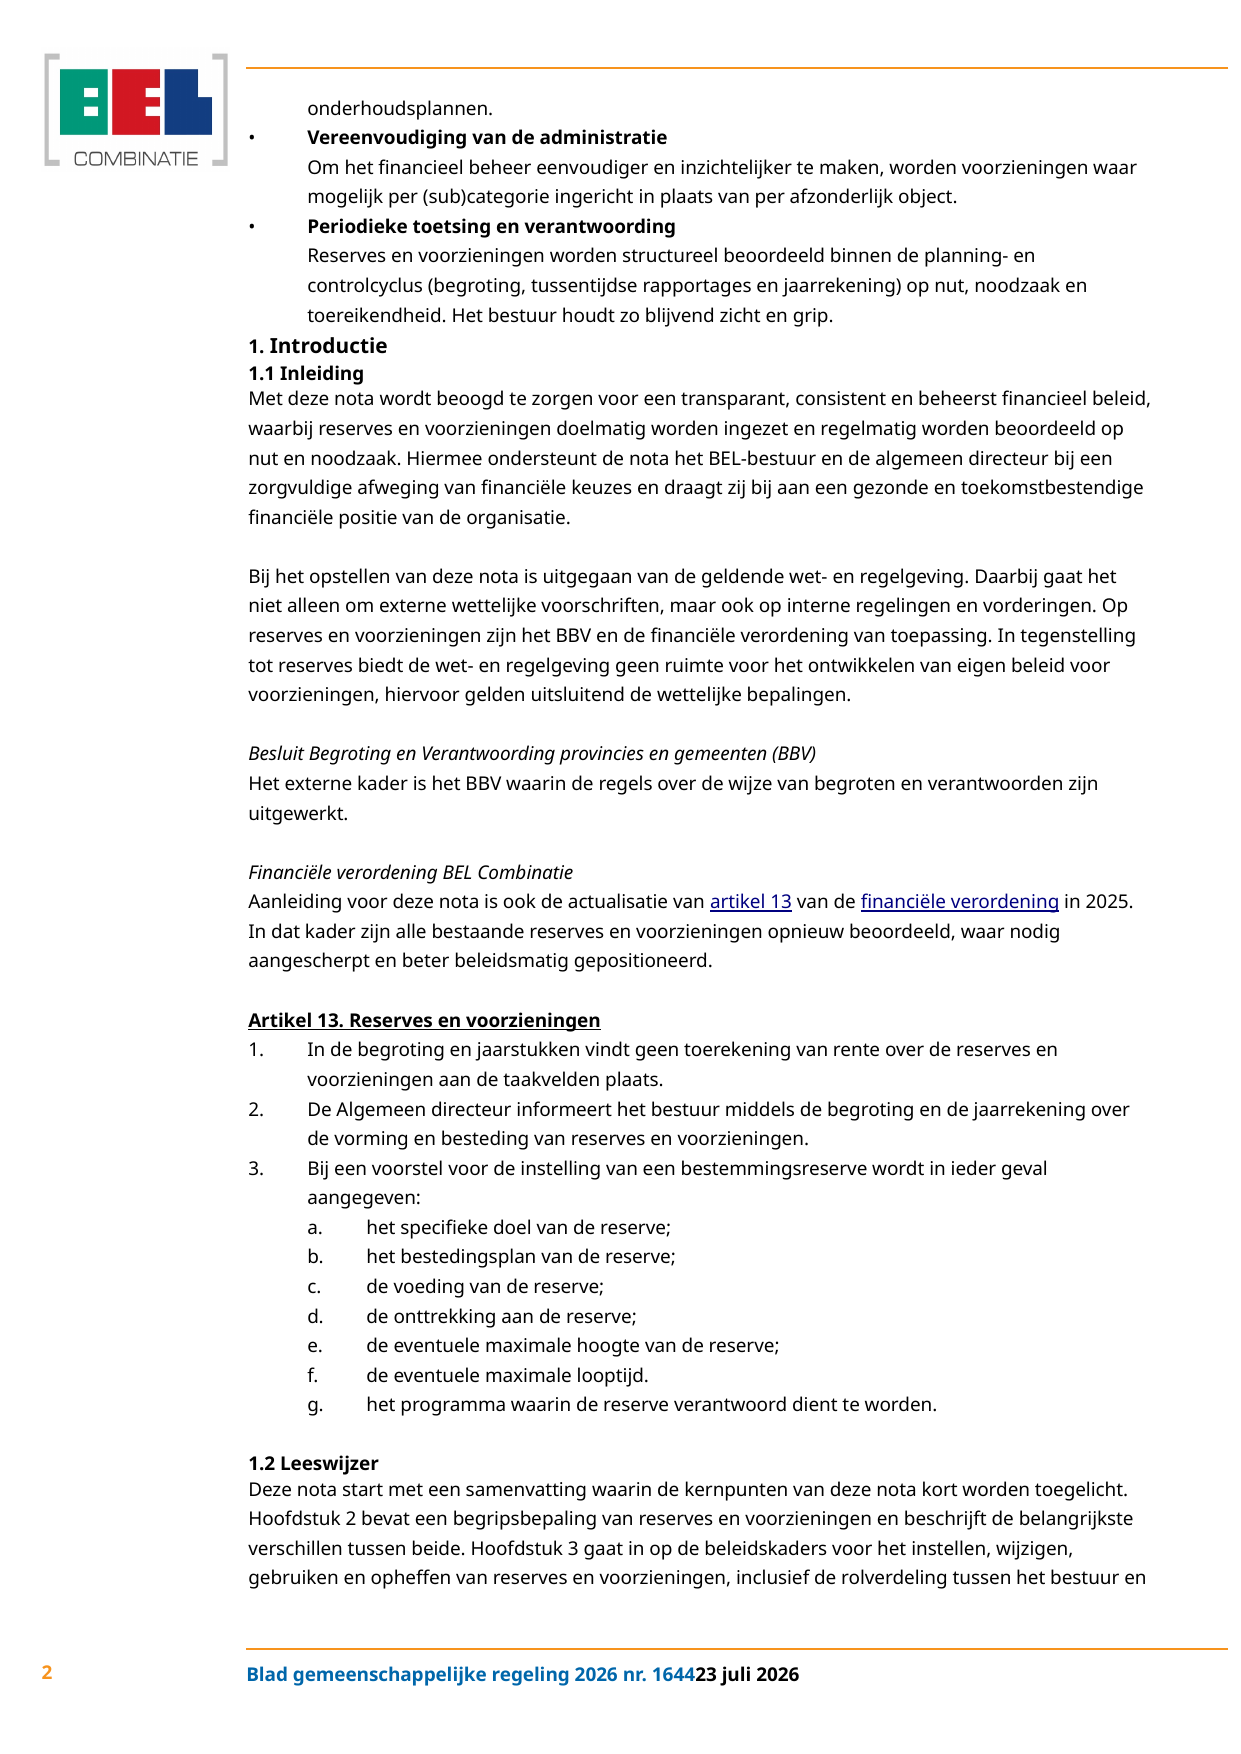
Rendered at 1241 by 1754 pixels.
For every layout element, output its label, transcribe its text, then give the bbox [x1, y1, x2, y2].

text Bij het opstellen van deze nota is uitgegaan van de geldende wet- en regelgeving. Daarbij gaat het niet alleen om externe wettelijke voorschriften, maar ook op interne regelingen en vorderingen. Op reserves en voorzieningen zijn het BBV en de financiële verordening van toepassing. In tegenstelling tot reserves biedt de wet- en regelgeving geen ruimte voor het ontwikkelen van eigen beleid voor voorzieningen, hiervoor gelden uitsluitend de wettelijke bepalingen. [248, 563, 1152, 707]
list Periodieke toetsing en verantwoording [248, 213, 1152, 239]
list onderhoudsplannen. [248, 95, 1152, 121]
text 1. Introductie [248, 331, 1152, 360]
picture [41, 47, 231, 172]
text Met deze nota wordt beoogd te zorgen voor een transparant, consistent en beheerst financieel beleid, waarbij reserves en voorzieningen doelmatig worden ingezet en regelmatig worden beoordeeld op nut en noodzaak. Hiermee ondersteunt de nota het BEL-bestuur en de algemeen directeur bij een zorgvuldige afweging van financiële keuzes en draagt zij bij aan een gezonde en toekomstbestendige financiële positie van de organisatie. [248, 386, 1152, 530]
text 1.1 Inleiding [248, 360, 1152, 386]
text Besluit Begroting en Verantwoording provincies en gemeenten (BBV) [248, 741, 1152, 766]
list Reserves en voorzieningen worden structureel beoordeeld binnen de planning- en controlcyclus (begroting, tussentijdse rapportages en jaarrekening) op nut, noodzaak en toereikendheid. Het bestuur houdt zo blijvend zicht en grip. [248, 243, 1152, 328]
text Aanleiding voor deze nota is ook de actualisatie van artikel 13 van de financiële verordening in 2025. In dat kader zijn alle bestaande reserves en voorzieningen opnieuw beoordeeld, waar nodig aangescherpt en beter beleidsmatig gepositioneerd. [248, 888, 1152, 973]
text Deze nota start met een samenvatting waarin de kernpunten van deze nota kort worden toegelicht. Hoofdstuk 2 bevat een begripsbepaling van reserves en voorzieningen en beschrijft de belangrijkste verschillen tussen beide. Hoofdstuk 3 gaat in op de beleidskaders voor het instellen, wijzigen, gebruiken en opheffen van reserves en voorzieningen, inclusief de rolverdeling tussen het bestuur en [248, 1476, 1152, 1590]
list Vereenvoudiging van de administratie [248, 124, 1152, 150]
text Het externe kader is het BBV waarin de regels over de wijze van begroten en verantwoorden zijn uitgewerkt. [248, 770, 1152, 826]
text 1.2 Leeswijzer [248, 1450, 1152, 1476]
text Financiële verordening BEL Combinatie [248, 859, 1152, 885]
table_header Artikel 13. Reserves en voorzieningen In de begroting en jaarstukken vindt geen toerekening van rente over de reserves en voorzieningen aan de taakvelden plaats. De Algemeen directeur informeert het bestuur middels de begroting en de jaarrekening over de vorming en besteding van reserves en voorzieningen. Bij een voorstel voor de instelling van een bestemmingsreserve wordt in ieder geval aangegeven: het specifieke doel van de reserve; het bestedingsplan van de reserve; de voeding van de reserve; de onttrekking aan de reserve; de eventuele maximale hoogte van de reserve; de eventuele maximale looptijd. het programma waarin de reserve verantwoord dient te worden. [248, 1007, 1152, 1417]
list Om het financieel beheer eenvoudiger en inzichtelijker te maken, worden voorzieningen waar mogelijk per (sub)categorie ingericht in plaats van per afzonderlijk object. [248, 154, 1152, 209]
